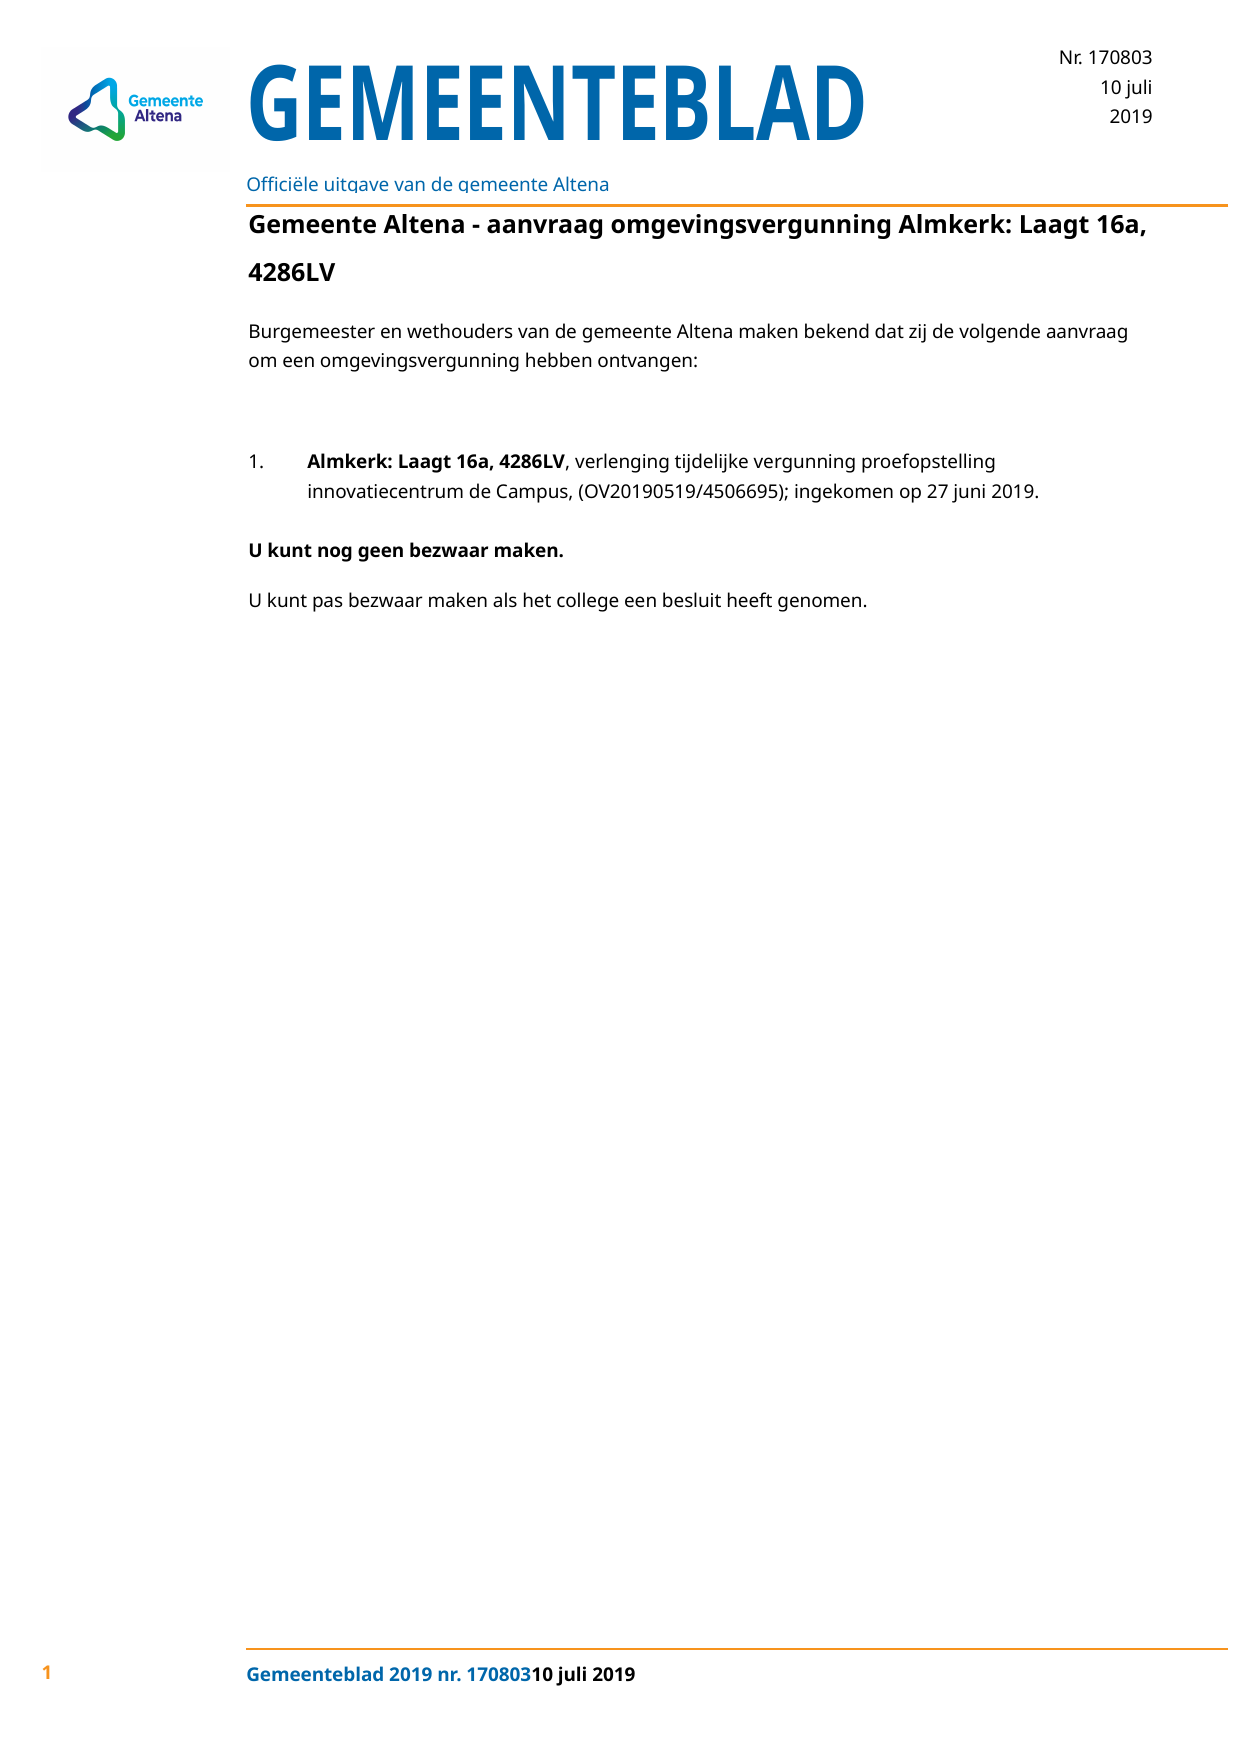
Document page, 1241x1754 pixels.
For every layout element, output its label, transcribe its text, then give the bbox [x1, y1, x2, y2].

text Burgemeester en wethouders van de gemeente Altena maken bekend dat zij de volgende aanvraag om een omgevingsvergunning hebben ontvangen: [248, 318, 1152, 373]
text U kunt pas bezwaar maken als het college een besluit heeft genomen. [248, 587, 1152, 613]
list Almkerk: Laagt 16a, 4286LV, verlenging tijdelijke vergunning proefopstelling innovatiecentrum de Campus, (OV20190519/4506695); ingekomen op 27 juni 2019. [248, 448, 1152, 504]
picture [41, 47, 231, 172]
text Gemeente Altena - aanvraag omgevingsvergunning Almkerk: Laagt 16a, 4286LV [248, 207, 1152, 288]
text U kunt nog geen bezwaar maken. [248, 537, 1152, 563]
